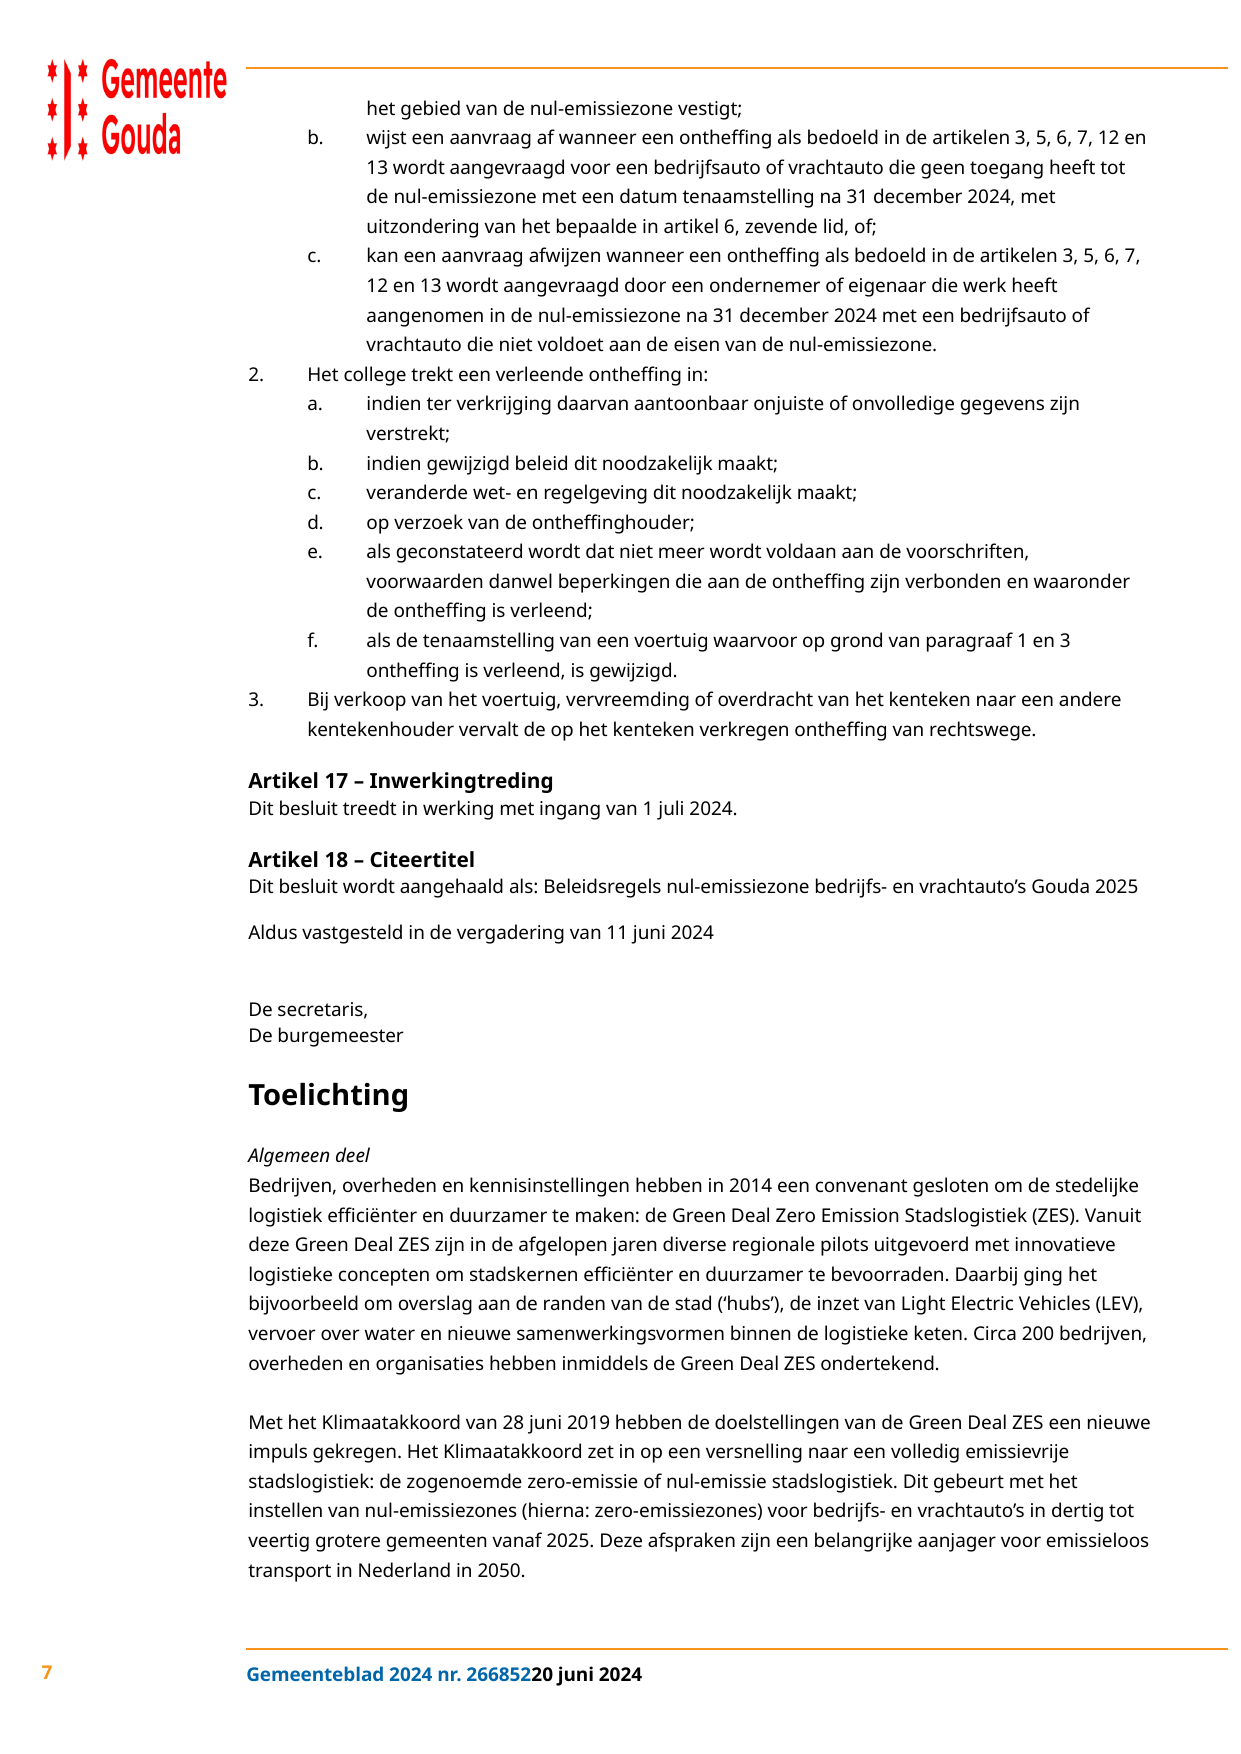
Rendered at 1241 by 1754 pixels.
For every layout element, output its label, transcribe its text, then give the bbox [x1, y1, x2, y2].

list indien gewijzigd beleid dit noodzakelijk maakt; [307, 450, 1152, 476]
text Dit besluit treedt in werking met ingang van 1 juli 2024. [248, 795, 1152, 821]
list als de tenaamstelling van een voertuig waarvoor op grond van paragraaf 1 en 3 ontheffing is verleend, is gewijzigd. [307, 627, 1152, 683]
text De secretaris, [248, 997, 1152, 1022]
list veranderde wet- en regelgeving dit noodzakelijk maakt; [307, 479, 1152, 505]
text Dit besluit wordt aangehaald als: Beleidsregels nul-emissiezone bedrijfs- en vrachtauto’s Gouda 2025 [248, 874, 1152, 899]
text Aldus vastgesteld in de vergadering van 11 juni 2024 [248, 919, 1152, 945]
list het gebied van de nul-emissiezone vestigt; [307, 95, 1152, 121]
list wijst een aanvraag af wanneer een ontheffing als bedoeld in de artikelen 3, 5, 6, 7, 12 en 13 wordt aangevraagd voor een bedrijfsauto of vrachtauto die geen toegang heeft tot de nul-emissiezone met een datum tenaamstelling na 31 december 2024, met uitzondering van het bepaalde in artikel 6, zevende lid, of; [307, 124, 1152, 239]
text Bedrijven, overheden en kennisinstellingen hebben in 2014 een convenant gesloten om de stedelijke logistiek efficiënter en duurzamer te maken: de Green Deal Zero Emission Stadslogistiek (ZES). Vanuit deze Green Deal ZES zijn in de afgelopen jaren diverse regionale pilots uitgevoerd met innovatieve logistieke concepten om stadskernen efficiënter en duurzamer te bevoorraden. Daarbij ging het bijvoorbeeld om overslag aan de randen van de stad (‘hubs’), de inzet van Light Electric Vehicles (LEV), vervoer over water en nieuwe samenwerkingsvormen binnen de logistieke keten. Circa 200 bedrijven, overheden en organisaties hebben inmiddels de Green Deal ZES ondertekend. [248, 1172, 1152, 1375]
text Met het Klimaatakkoord van 28 juni 2019 hebben de doelstellingen van de Green Deal ZES een nieuwe impuls gekregen. Het Klimaatakkoord zet in op een versnelling naar een volledig emissievrije stadslogistiek: de zogenoemde zero-emissie of nul-emissie stadslogistiek. Dit gebeurt met het instellen van nul-emissiezones (hierna: zero-emissiezones) voor bedrijfs- en vrachtauto’s in dertig tot veertig grotere gemeenten vanaf 2025. Deze afspraken zijn een belangrijke aanjager voor emissieloos transport in Nederland in 2050. [248, 1409, 1152, 1582]
text Algemeen deel [248, 1143, 1152, 1168]
text Artikel 17 – Inwerkingtreding [248, 766, 1152, 795]
text Artikel 18 – Citeertitel [248, 845, 1152, 874]
list kan een aanvraag afwijzen wanneer een ontheffing als bedoeld in de artikelen 3, 5, 6, 7, 12 en 13 wordt aangevraagd door een ondernemer of eigenaar die werk heeft aangenomen in de nul-emissiezone na 31 december 2024 met een bedrijfsauto of vrachtauto die niet voldoet aan de eisen van de nul-emissiezone. [307, 243, 1152, 357]
text De burgemeester [248, 1022, 1152, 1048]
list op verzoek van de ontheffinghouder; [307, 509, 1152, 535]
list als geconstateerd wordt dat niet meer wordt voldaan aan de voorschriften, voorwaarden danwel beperkingen die aan de ontheffing zijn verbonden en waaronder de ontheffing is verleend; [307, 538, 1152, 623]
text Toelichting [248, 1074, 1152, 1113]
picture [41, 47, 231, 172]
list indien ter verkrijging daarvan aantoonbaar onjuiste of onvolledige gegevens zijn verstrekt; [307, 391, 1152, 446]
list Het college trekt een verleende ontheffing in: [248, 361, 1152, 387]
list Bij verkoop van het voertuig, vervreemding of overdracht van het kenteken naar een andere kentekenhouder vervalt de op het kenteken verkregen ontheffing van rechtswege. [248, 686, 1152, 742]
